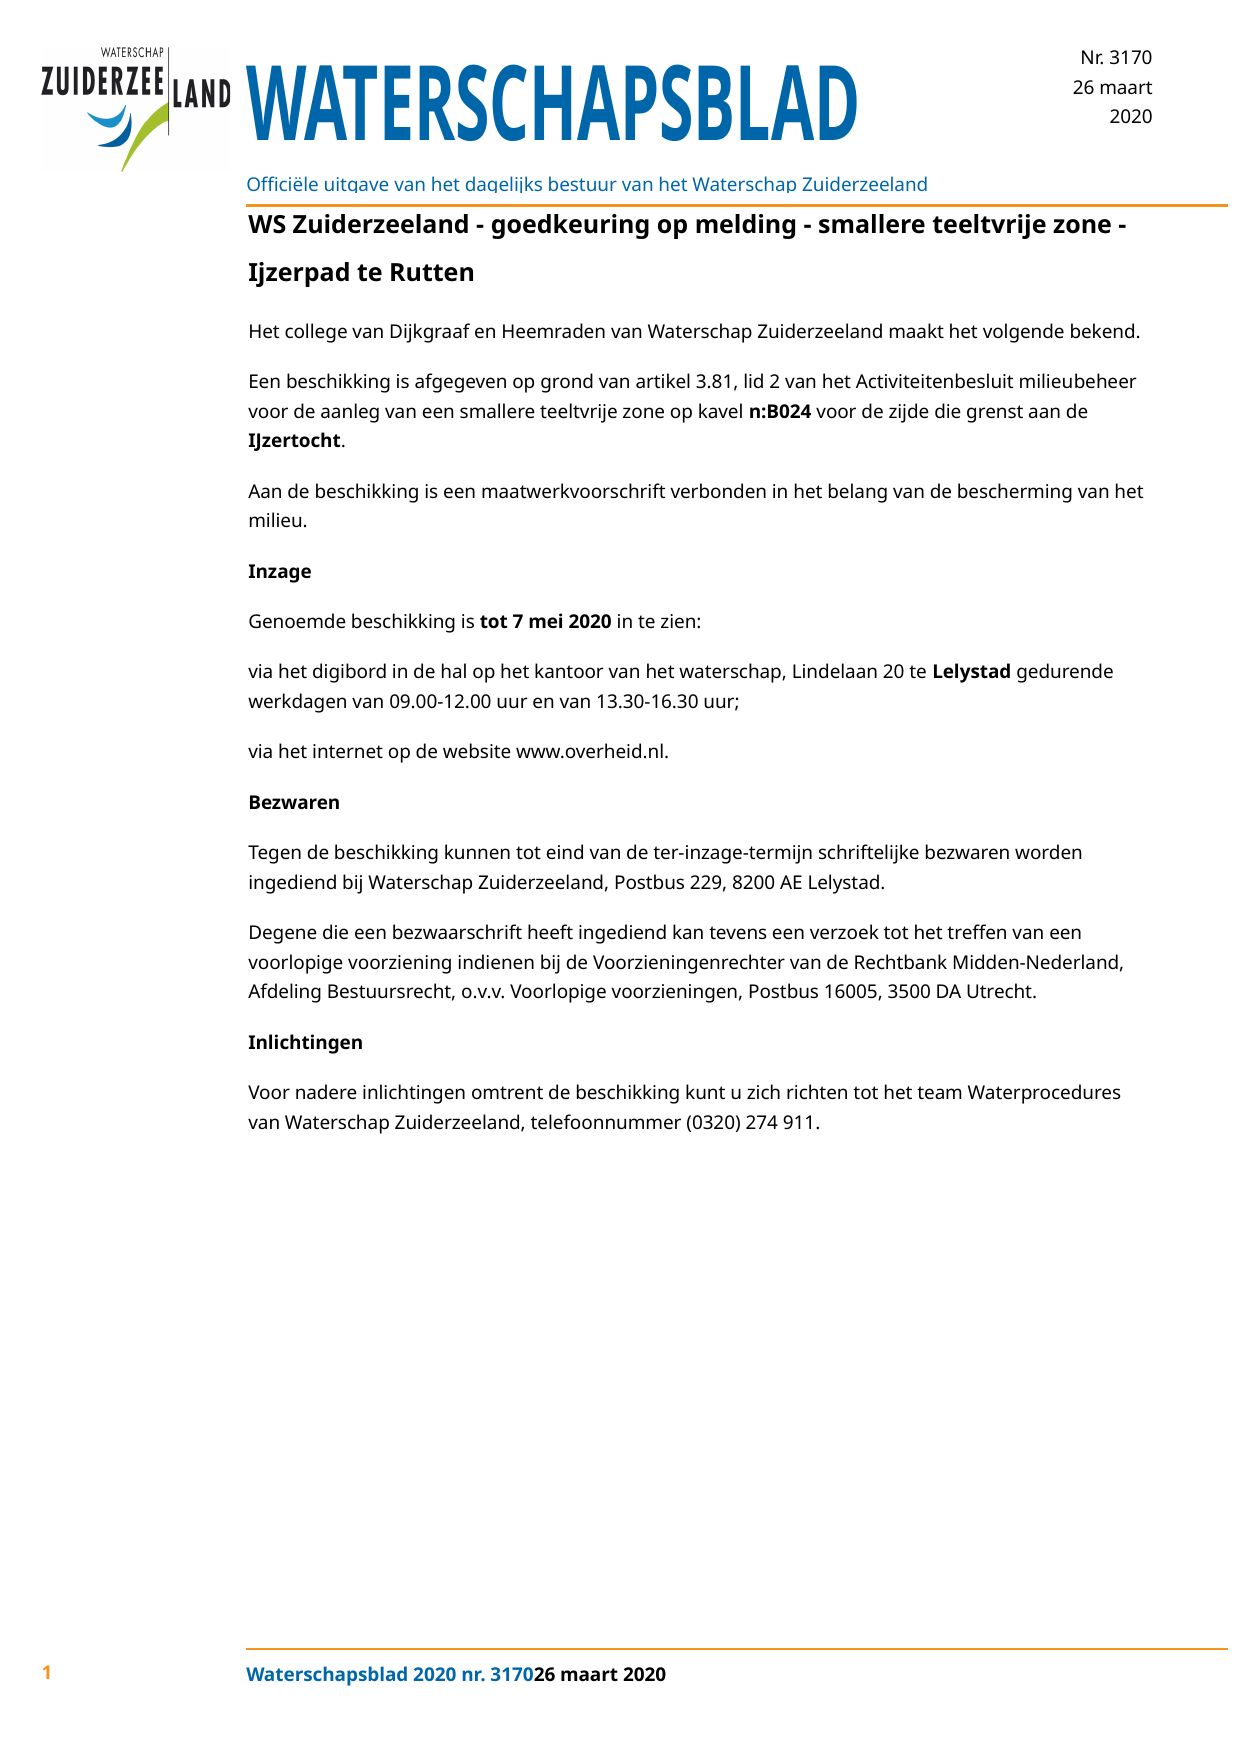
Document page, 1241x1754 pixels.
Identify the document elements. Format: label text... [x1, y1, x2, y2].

text Aan de beschikking is een maatwerkvoorschrift verbonden in het belang van de bescherming van het milieu. [248, 478, 1152, 533]
text Genoemde beschikking is tot 7 mei 2020 in te zien: [248, 608, 1152, 634]
text Tegen de beschikking kunnen tot eind van de ter-inzage-termijn schriftelijke bezwaren worden ingediend bij Waterschap Zuiderzeeland, Postbus 229, 8200 AE Lelystad. [248, 839, 1152, 895]
text WS Zuiderzeeland - goedkeuring op melding - smallere teeltvrije zone - Ijzerpad te Rutten [248, 207, 1152, 288]
text Voor nadere inlichtingen omtrent de beschikking kunt u zich richten tot het team Waterprocedures van Waterschap Zuiderzeeland, telefoonnummer (0320) 274 911. [248, 1079, 1152, 1135]
text Inlichtingen [248, 1029, 1152, 1055]
text via het internet op de website www.overheid.nl. [248, 739, 1152, 764]
text Bezwaren [248, 789, 1152, 815]
picture [41, 47, 231, 172]
text Degene die een bezwaarschrift heeft ingediend kan tevens een verzoek tot het treffen van een voorlopige voorziening indienen bij de Voorzieningenrechter van de Rechtbank Midden-Nederland, Afdeling Bestuursrecht, o.v.v. Voorlopige voorzieningen, Postbus 16005, 3500 DA Utrecht. [248, 919, 1152, 1004]
text Inzage [248, 558, 1152, 584]
text Een beschikking is afgegeven op grond van artikel 3.81, lid 2 van het Activiteitenbesluit milieu­beheer voor de aanleg van een smallere teeltvrije zone op kavel n:B024 voor de zijde die grenst aan de IJzertocht. [248, 368, 1152, 453]
text Het college van Dijkgraaf en Heemraden van Waterschap Zuiderzeeland maakt het volgende bekend. [248, 318, 1152, 344]
text via het digibord in de hal op het kantoor van het waterschap, Lindelaan 20 te Lelystad gedurende werkdagen van 09.00-12.00 uur en van 13.30-16.30 uur; [248, 659, 1152, 714]
